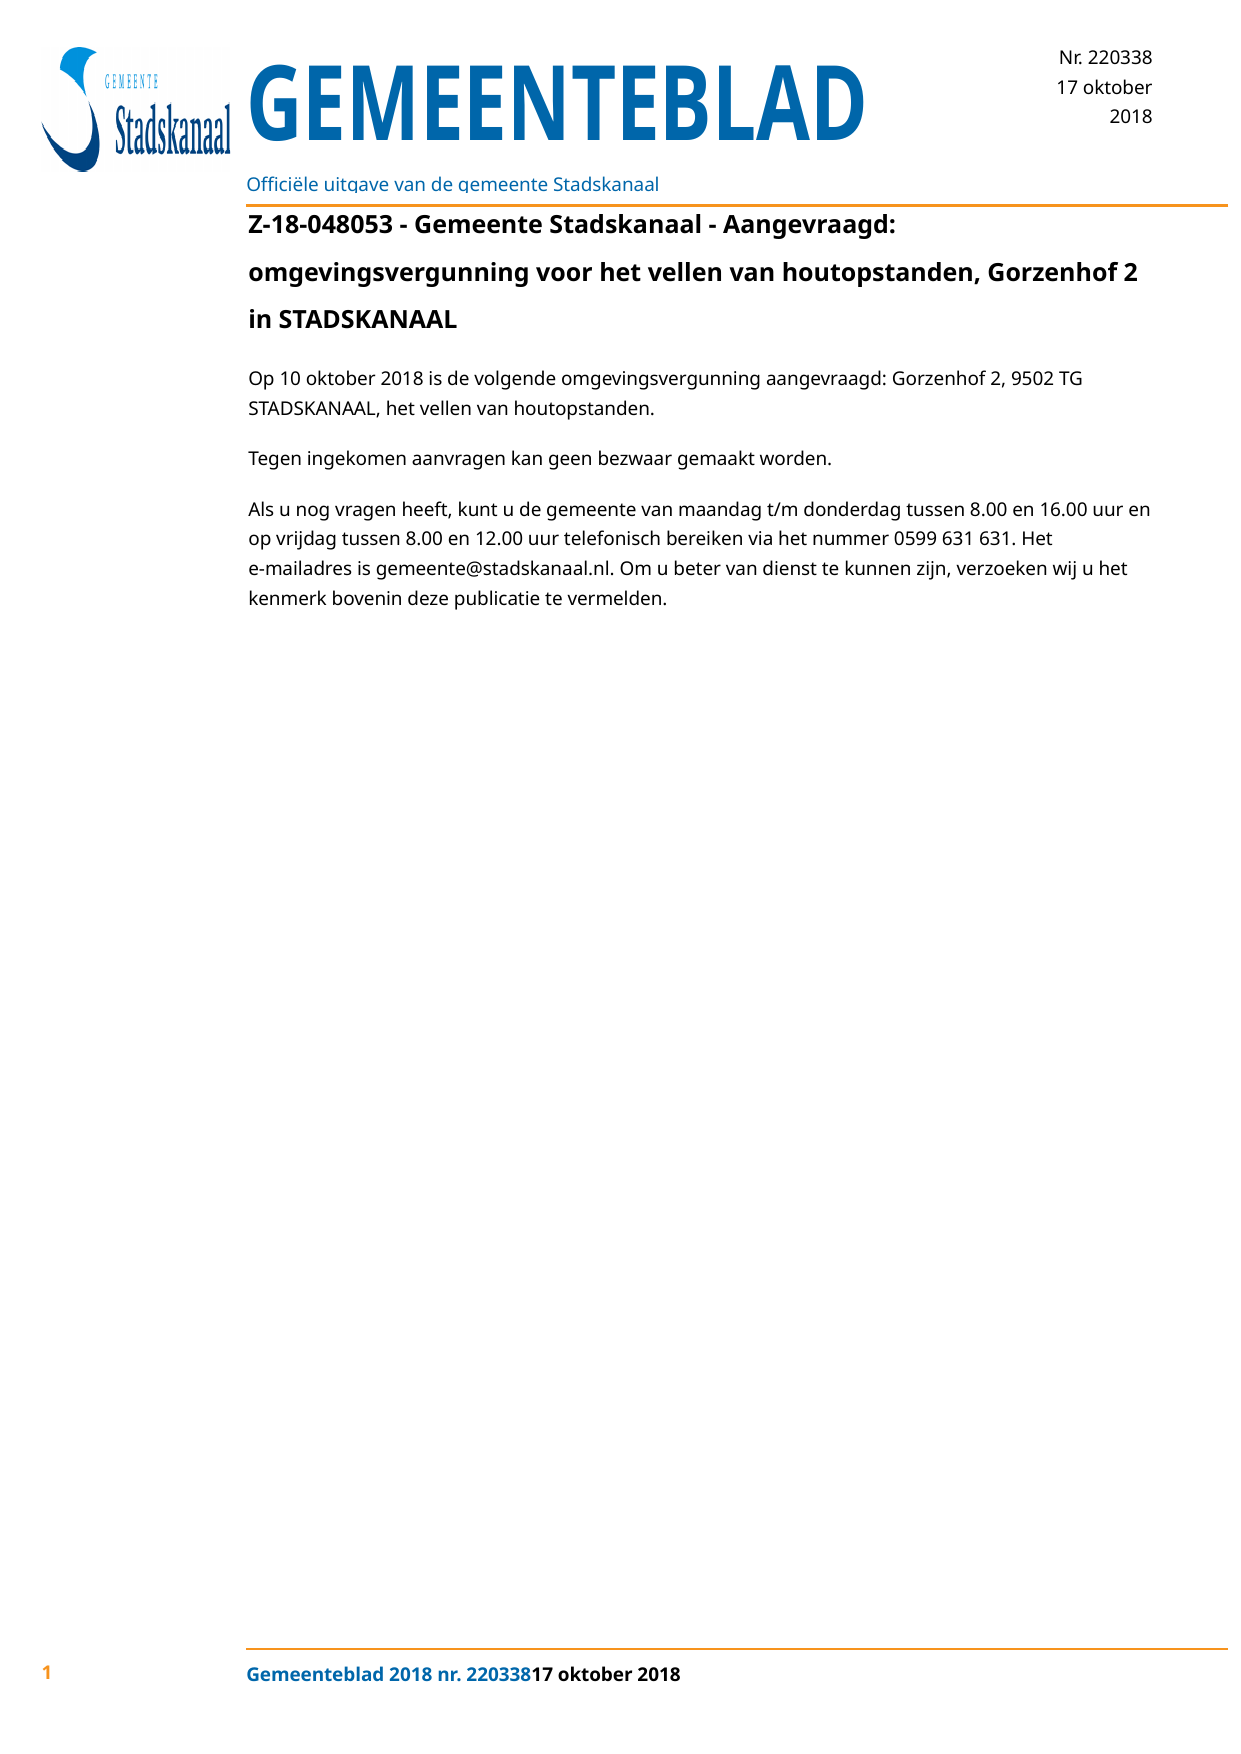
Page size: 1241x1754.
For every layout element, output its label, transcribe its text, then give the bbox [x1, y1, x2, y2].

text Als u nog vragen heeft, kunt u de gemeente van maandag t/m donderdag tussen 8.00 en 16.00 uur en op vrijdag tussen 8.00 en 12.00 uur telefonisch bereiken via het nummer 0599 631 631. Het e‑mailadres is gemeente@stadskanaal.nl. Om u beter van dienst te kunnen zijn, verzoeken wij u het kenmerk bovenin deze publicatie te vermelden. [248, 496, 1152, 610]
picture [41, 47, 231, 172]
text Z-18-048053 - Gemeente Stadskanaal - Aangevraagd: omgevingsvergunning voor het vellen van houtopstanden, Gorzenhof 2 in STADSKANAAL [248, 207, 1152, 336]
text Tegen ingekomen aanvragen kan geen bezwaar gemaakt worden. [248, 446, 1152, 471]
text Op 10 oktober 2018 is de volgende omgevingsvergunning aangevraagd: Gorzenhof 2, 9502 TG STADSKANAAL, het vellen van houtopstanden. [248, 366, 1152, 421]
